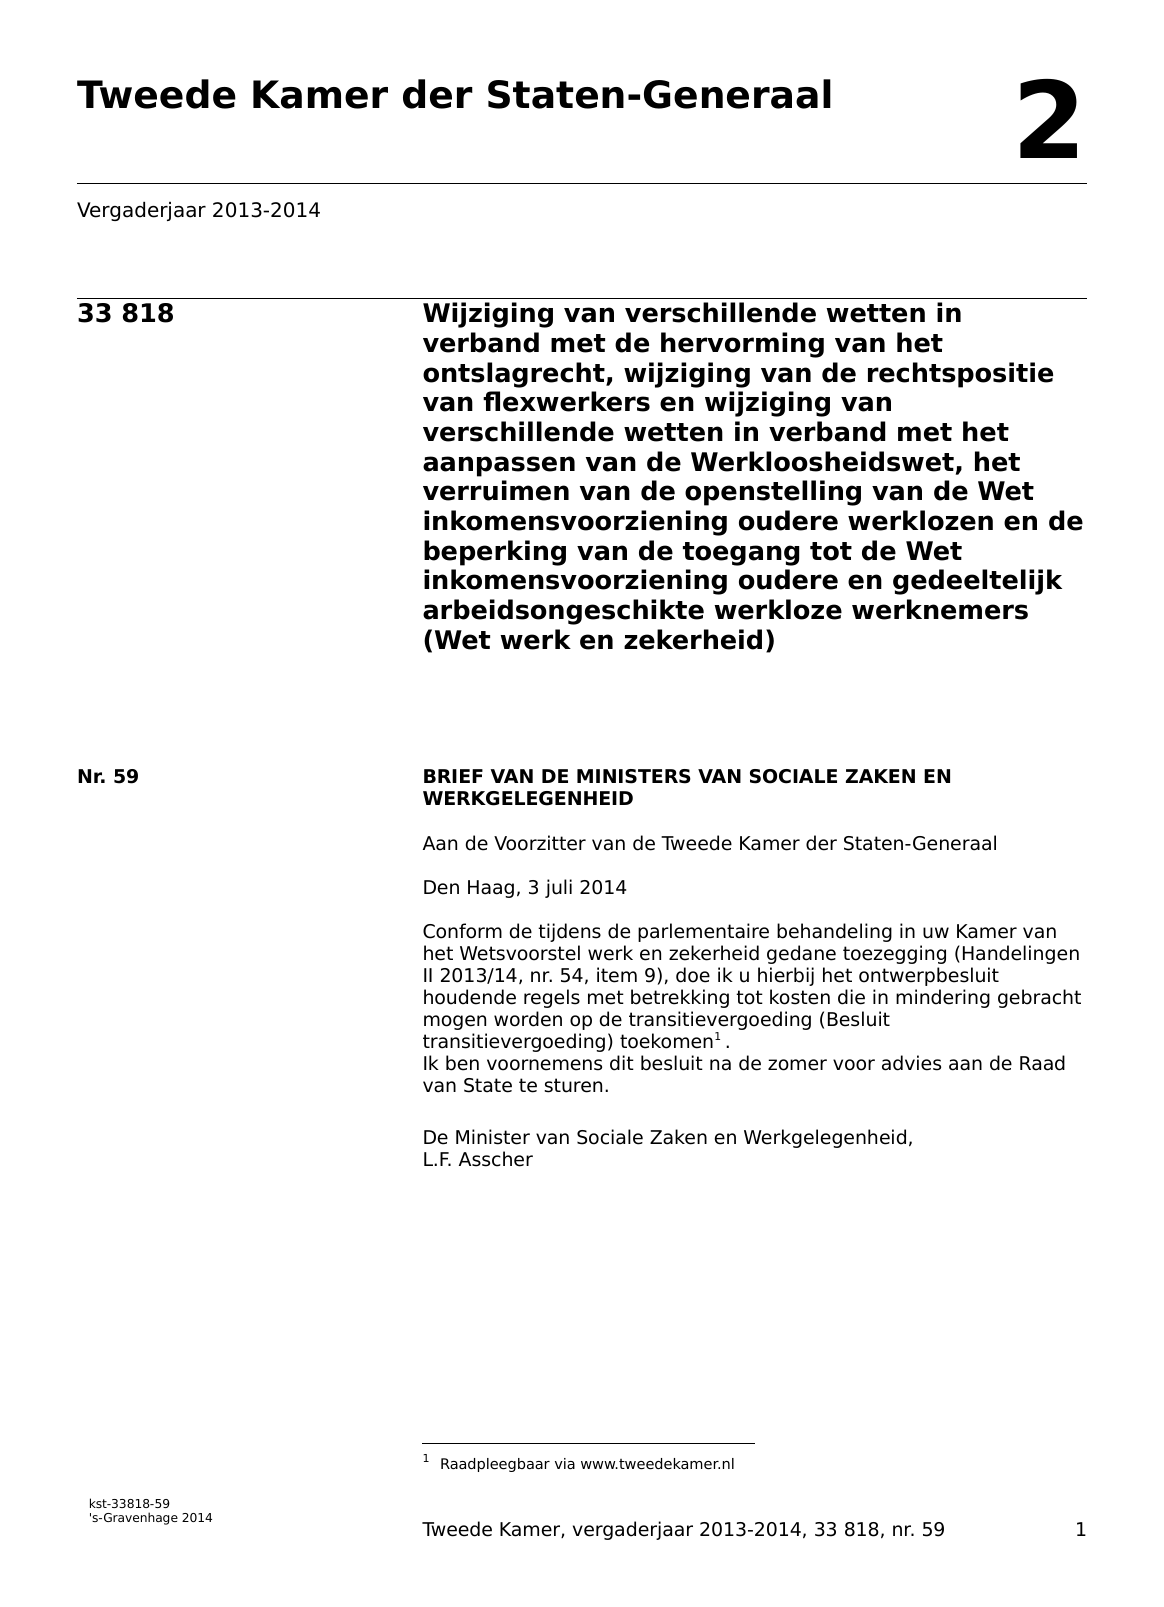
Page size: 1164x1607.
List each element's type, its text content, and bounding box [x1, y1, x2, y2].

text Ik ben voornemens dit besluit na de zomer voor advies aan de Raad van State te sturen. [422, 1053, 1087, 1097]
subtitle 33 818 Wijziging van verschillende wetten in verband met de hervorming van het ontslagrecht, wijziging van de rechtspositie van flexwerkers en wijziging van verschillende wetten in verband met het aanpassen van de Werkloosheidswet, het verruimen van de openstelling van de Wet inkomensvoorziening oudere werklozen en de beperking van de toegang tot de Wet inkomensvoorziening oudere en gedeeltelijk arbeidsongeschikte werkloze werknemers (Wet werk en zekerheid) [77, 299, 1087, 655]
table_header 2 [886, 59, 1087, 183]
table_header Tweede Kamer der Staten-Generaal [77, 59, 886, 183]
text Aan de Voorzitter van de Tweede Kamer der Staten-Generaal [422, 832, 1087, 854]
text Den Haag, 3 juli 2014 [422, 877, 1087, 898]
text Conform de tijdens de parlementaire behandeling in uw Kamer van het Wetsvoorstel werk en zekerheid gedane toezegging (Handelingen II 2013/14, nr. 54, item 9), doe ik u hierbij het ontwerpbesluit houdende regels met betrekking tot kosten die in mindering gebracht mogen worden op de transitievergoeding (Besluit transitievergoeding) toekomen. [422, 921, 1087, 1053]
text De Minister van Sociale Zaken en Werkgelegenheid, L.F. Asscher [422, 1127, 1087, 1171]
table_cell Vergaderjaar 2013-2014 [77, 184, 1087, 298]
text 's-Gravenhage 2014 [88, 1511, 323, 1525]
subtitle Nr. 59 BRIEF VAN DE MINISTERS VAN SOCIALE ZAKEN EN WERKGELEGENHEID [77, 766, 1087, 810]
text kst-33818-59 [88, 1497, 323, 1511]
text Raadpleegbaar via www.tweedekamer.nl [422, 1452, 1087, 1474]
